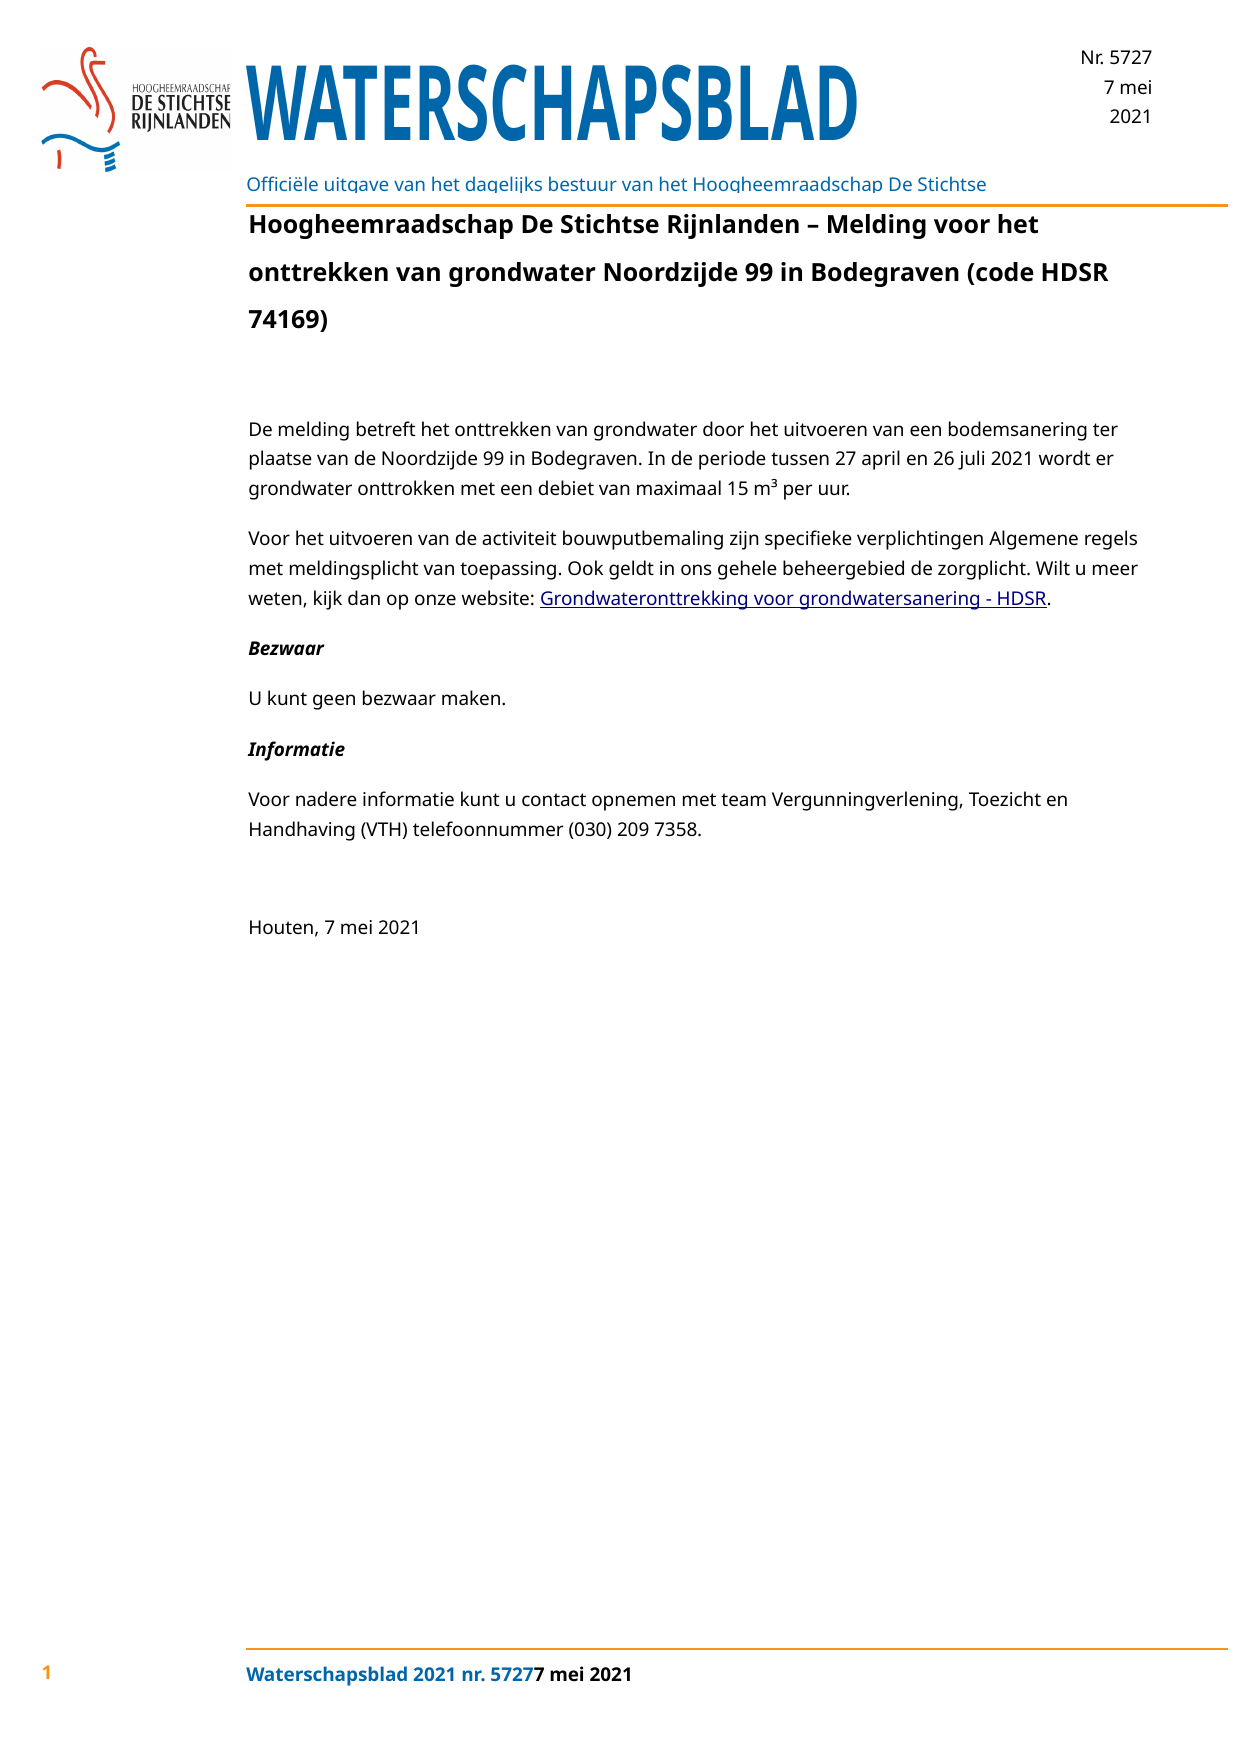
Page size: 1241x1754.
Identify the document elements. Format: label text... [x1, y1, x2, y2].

text Informatie [248, 736, 1152, 762]
text Hoogheemraadschap De Stichtse Rijnlanden – Melding voor het onttrekken van grondwater Noordzijde 99 in Bodegraven (code HDSR 74169) [248, 207, 1152, 336]
text De melding betreft het onttrekken van grondwater door het uitvoeren van een bodemsanering ter plaatse van de Noordzijde 99 in Bodegraven. In de periode tussen 27 april en 26 juli 2021 wordt er grondwater onttrokken met een debiet van maximaal 15 m³ per uur. [248, 416, 1152, 501]
text Voor het uitvoeren van de activiteit bouwputbemaling zijn specifieke verplichtingen Algemene regels met meldingsplicht van toepassing. Ook geldt in ons gehele beheergebied de zorgplicht. Wilt u meer weten, kijk dan op onze website: Grondwateronttrekking voor grondwatersanering - HDSR. [248, 526, 1152, 610]
text U kunt geen bezwaar maken. [248, 686, 1152, 711]
text Houten, 7 mei 2021 [248, 914, 1152, 940]
text Voor nadere informatie kunt u contact opnemen met team Vergunningverlening, Toezicht en Handhaving (VTH) telefoonnummer (030) 209 7358. [248, 786, 1152, 842]
picture [41, 47, 231, 172]
text Bezwaar [248, 635, 1152, 661]
